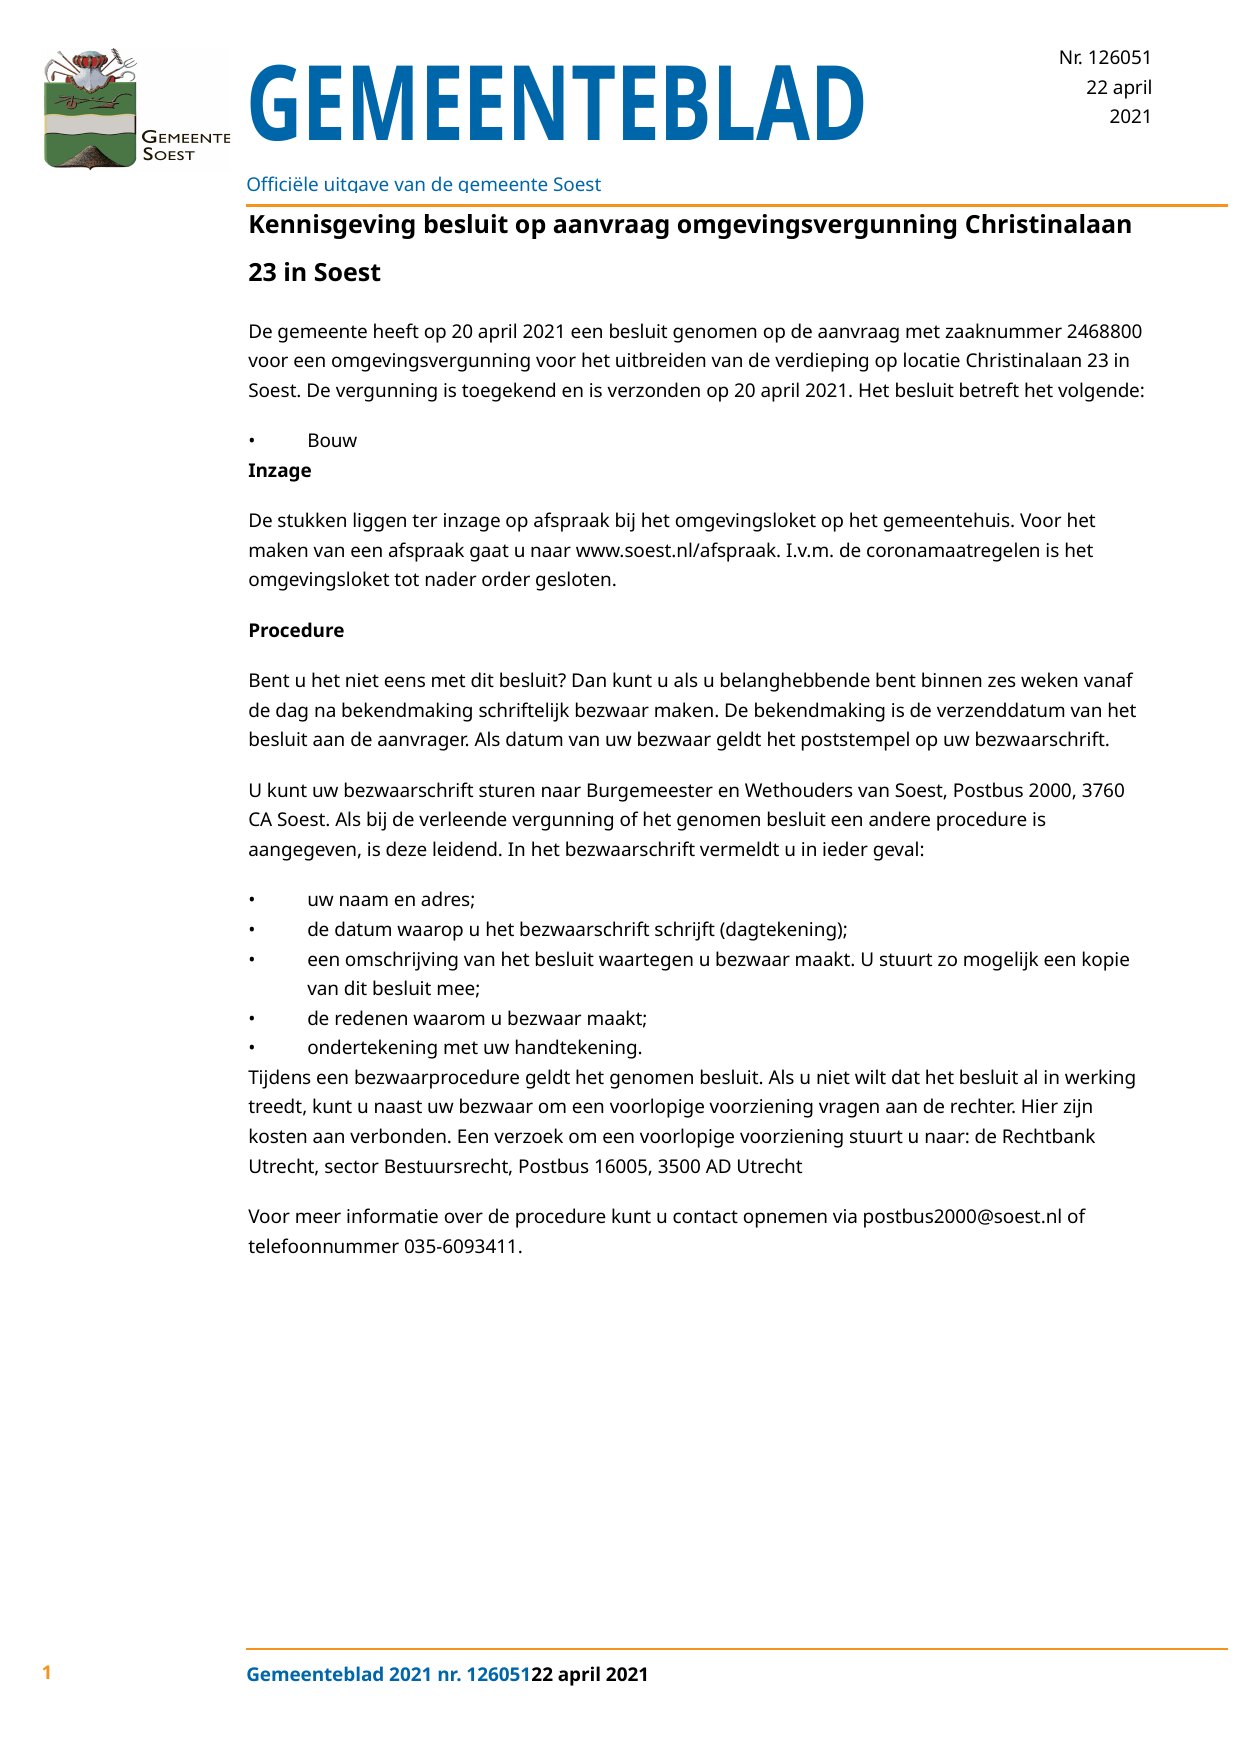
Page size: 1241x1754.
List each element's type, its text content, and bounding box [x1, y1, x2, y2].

list de datum waarop u het bezwaarschrift schrijft (dagtekening); [248, 916, 1152, 942]
text U kunt uw bezwaarschrift sturen naar Burgemeester en Wethouders van Soest, Postbus 2000, 3760 CA Soest. Als bij de verleende vergunning of het genomen besluit een andere procedure is aangegeven, is deze leidend. In het bezwaarschrift vermeldt u in ieder geval: [248, 777, 1152, 862]
list uw naam en adres; [248, 887, 1152, 912]
list de redenen waarom u bezwaar maakt; [248, 1005, 1152, 1031]
text Kennisgeving besluit op aanvraag omgevingsvergunning Christinalaan 23 in Soest [248, 207, 1152, 288]
text Inzage [248, 457, 1152, 483]
list ondertekening met uw handtekening. [248, 1034, 1152, 1060]
text Bent u het niet eens met dit besluit? Dan kunt u als u belanghebbende bent binnen zes weken vanaf de dag na bekendmaking schriftelijk bezwaar maken. De bekendmaking is de verzenddatum van het besluit aan de aanvrager. Als datum van uw bezwaar geldt het poststempel op uw bezwaarschrift. [248, 667, 1152, 752]
picture [41, 47, 231, 172]
text Procedure [248, 617, 1152, 643]
text Voor meer informatie over de procedure kunt u contact opnemen via postbus2000@soest.nl of telefoonnummer 035-6093411. [248, 1203, 1152, 1259]
text De stukken liggen ter inzage op afspraak bij het omgevingsloket op het gemeentehuis. Voor het maken van een afspraak gaat u naar www.soest.nl/afspraak. I.v.m. de coronamaatregelen is het omgevingsloket tot nader order gesloten. [248, 507, 1152, 592]
text De gemeente heeft op 20 april 2021 een besluit genomen op de aanvraag met zaaknummer 2468800 voor een omgevingsvergunning voor het uitbreiden van de verdieping op locatie Christinalaan 23 in Soest. De vergunning is toegekend en is verzonden op 20 april 2021. Het besluit betreft het volgende: [248, 318, 1152, 403]
list Bouw [248, 427, 1152, 453]
text Tijdens een bezwaarprocedure geldt het genomen besluit. Als u niet wilt dat het besluit al in werking treedt, kunt u naast uw bezwaar om een voorlopige voorziening vragen aan de rechter. Hier zijn kosten aan verbonden. Een verzoek om een voorlopige voorziening stuurt u naar: de Rechtbank Utrecht, sector Bestuursrecht, Postbus 16005, 3500 AD Utrecht [248, 1064, 1152, 1179]
list een omschrijving van het besluit waartegen u bezwaar maakt. U stuurt zo mogelijk een kopie van dit besluit mee; [248, 946, 1152, 1001]
